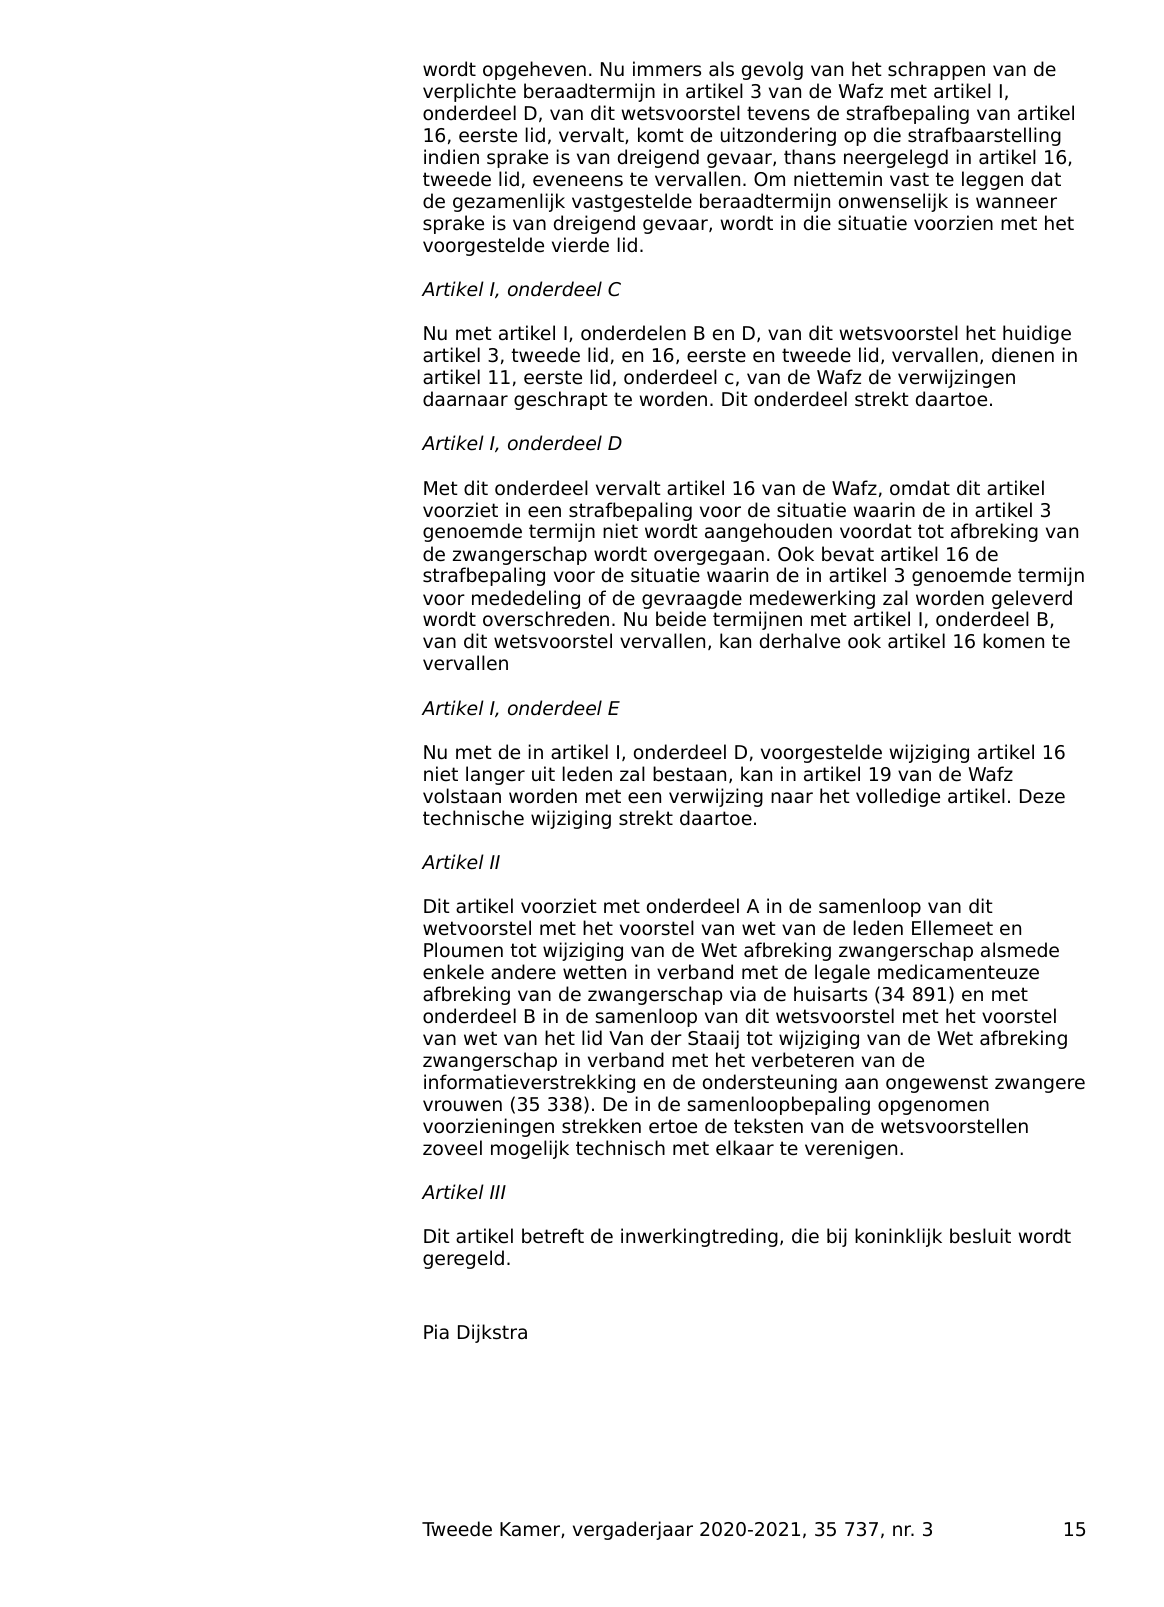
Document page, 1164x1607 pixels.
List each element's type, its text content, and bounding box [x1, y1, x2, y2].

text Dit artikel voorziet met onderdeel A in de samenloop van dit wetvoorstel met het voorstel van wet van de leden Ellemeet en Ploumen tot wijziging van de Wet afbreking zwangerschap alsmede enkele andere wetten in verband met de legale medicamenteuze afbreking van de zwangerschap via de huisarts (34 891) en met onderdeel B in de samenloop van dit wetsvoorstel met het voorstel van wet van het lid Van der Staaij tot wijziging van de Wet afbreking zwangerschap in verband met het verbeteren van de informatieverstrekking en de ondersteuning aan ongewenst zwangere vrouwen (35 338). De in de samenloopbepaling opgenomen voorzieningen strekken ertoe de teksten van de wetsvoorstellen zoveel mogelijk technisch met elkaar te verenigen. [422, 896, 1087, 1160]
text Nu met artikel I, onderdelen B en D, van dit wetsvoorstel het huidige artikel 3, tweede lid, en 16, eerste en tweede lid, vervallen, dienen in artikel 11, eerste lid, onderdeel c, van de Wafz de verwijzingen daarnaar geschrapt te worden. Dit onderdeel strekt daartoe. [422, 323, 1087, 411]
subtitle Artikel III [422, 1182, 1087, 1204]
text Dit artikel betreft de inwerkingtreding, die bij koninklijk besluit wordt geregeld. [422, 1226, 1087, 1270]
subtitle Artikel II [422, 852, 1087, 874]
text Nu met de in artikel I, onderdeel D, voorgestelde wijziging artikel 16 niet langer uit leden zal bestaan, kan in artikel 19 van de Wafz volstaan worden met een verwijzing naar het volledige artikel. Deze technische wijziging strekt daartoe. [422, 742, 1087, 829]
subtitle Artikel I, onderdeel E [422, 697, 1087, 719]
subtitle Artikel I, onderdeel D [422, 433, 1087, 455]
text Met dit onderdeel vervalt artikel 16 van de Wafz, omdat dit artikel voorziet in een strafbepaling voor de situatie waarin de in artikel 3 genoemde termijn niet wordt aangehouden voordat tot afbreking van de zwangerschap wordt overgegaan. Ook bevat artikel 16 de strafbepaling voor de situatie waarin de in artikel 3 genoemde termijn voor mededeling of de gevraagde medewerking zal worden geleverd wordt overschreden. Nu beide termijnen met artikel I, onderdeel B, van dit wetsvoorstel vervallen, kan derhalve ook artikel 16 komen te vervallen [422, 477, 1087, 675]
text Pia Dijkstra [422, 1300, 1087, 1344]
subtitle Artikel I, onderdeel C [422, 279, 1087, 301]
text wordt opgeheven. Nu immers als gevolg van het schrappen van de verplichte beraadtermijn in artikel 3 van de Wafz met artikel I, onderdeel D, van dit wetsvoorstel tevens de strafbepaling van artikel 16, eerste lid, vervalt, komt de uitzondering op die strafbaarstelling indien sprake is van dreigend gevaar, thans neergelegd in artikel 16, tweede lid, eveneens te vervallen. Om niettemin vast te leggen dat de gezamenlijk vastgestelde beraadtermijn onwenselijk is wanneer sprake is van dreigend gevaar, wordt in die situatie voorzien met het voorgestelde vierde lid. [422, 59, 1087, 257]
